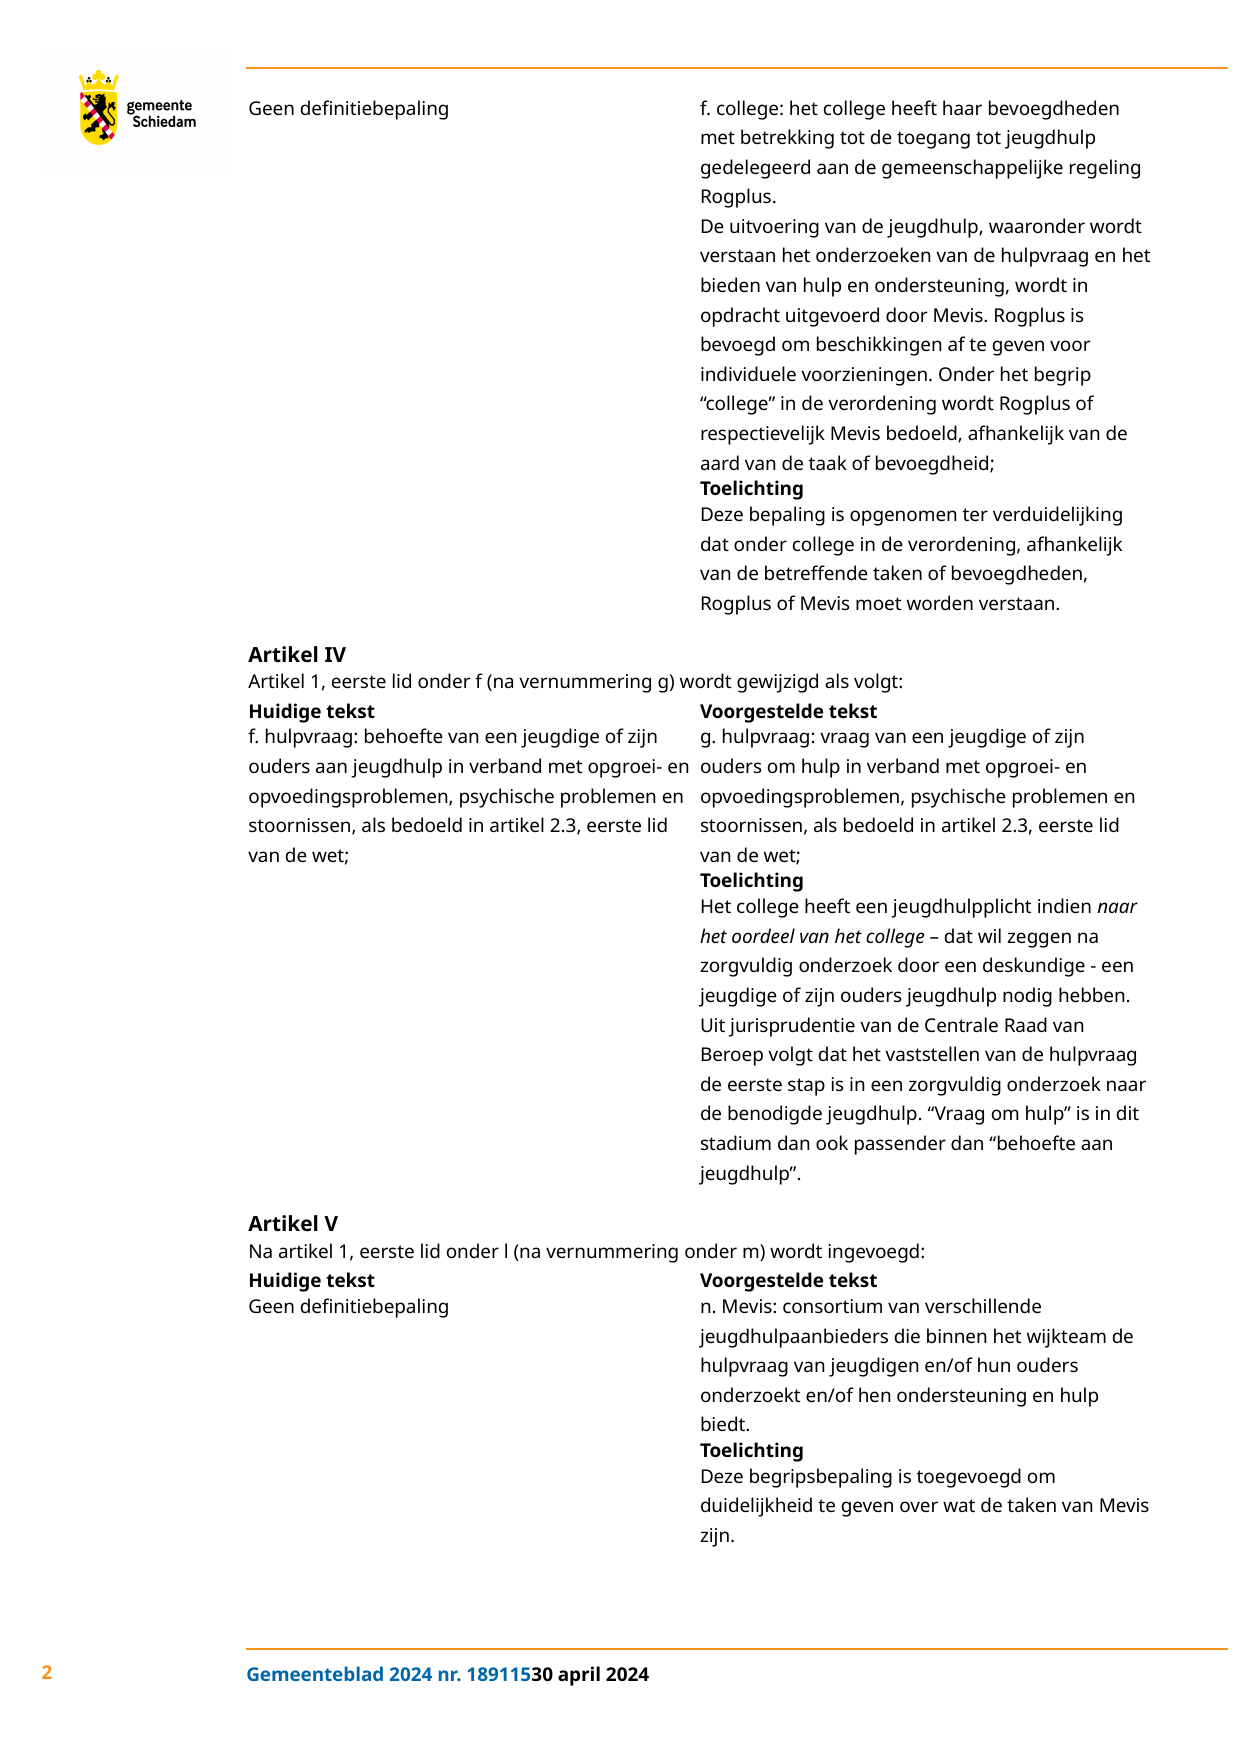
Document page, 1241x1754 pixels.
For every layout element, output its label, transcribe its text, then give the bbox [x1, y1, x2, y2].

table_cell Deze begripsbepaling is toegevoegd om duidelijkheid te geven over wat de taken van Mevis zijn. [700, 1463, 1152, 1548]
table_header Voorgestelde tekst [700, 698, 1152, 724]
picture [41, 47, 231, 172]
table_cell Toelichting [700, 868, 1152, 893]
table_cell [248, 868, 700, 893]
table_cell [248, 894, 700, 1185]
table_cell [248, 501, 700, 616]
text Artikel IV [248, 640, 1152, 668]
table_cell f. college: het college heeft haar bevoegdheden met betrekking tot de toegang tot jeugdhulp gedelegeerd aan de gemeenschappelijke regeling Rogplus. De uitvoering van de jeugdhulp, waaronder wordt verstaan het onderzoeken van de hulpvraag en het bieden van hulp en ondersteuning, wordt in opdracht uitgevoerd door Mevis. Rogplus is bevoegd om beschikkingen af te geven voor individuele voorzieningen. Onder het begrip “college” in de verordening wordt Rogplus of respectievelijk Mevis bedoeld, afhankelijk van de aard van de taak of bevoegdheid; [700, 95, 1152, 476]
table_cell n. Mevis: consortium van verschillende jeugdhulpaanbieders die binnen het wijkteam de hulpvraag van jeugdigen en/of hun ouders onderzoekt en/of hen ondersteuning en hulp biedt. [700, 1293, 1152, 1437]
table_cell f. hulpvraag: behoefte van een jeugdige of zijn ouders aan jeugdhulp in verband met opgroei- en opvoedingsproblemen, psychische problemen en stoornissen, als bedoeld in artikel 2.3, eerste lid van de wet; [248, 724, 700, 868]
table_cell [248, 1463, 700, 1548]
table_header Huidige tekst [248, 698, 700, 724]
text Artikel V [248, 1209, 1152, 1238]
table_cell Toelichting [700, 476, 1152, 501]
table_header Voorgestelde tekst [700, 1268, 1152, 1293]
text Na artikel 1, eerste lid onder l (na vernummering onder m) wordt ingevoegd: [248, 1238, 1152, 1264]
table_header Huidige tekst [248, 1268, 700, 1293]
table_cell Geen definitiebepaling [248, 1293, 700, 1437]
text Artikel 1, eerste lid onder f (na vernummering g) wordt gewijzigd als volgt: [248, 668, 1152, 694]
table_cell g. hulpvraag: vraag van een jeugdige of zijn ouders om hulp in verband met opgroei- en opvoedingsproblemen, psychische problemen en stoornissen, als bedoeld in artikel 2.3, eerste lid van de wet; [700, 724, 1152, 868]
table_cell Deze bepaling is opgenomen ter verduidelijking dat onder college in de verordening, afhankelijk van de betreffende taken of bevoegdheden, Rogplus of Mevis moet worden verstaan. [700, 501, 1152, 616]
table_cell [248, 1438, 700, 1463]
table_cell Geen definitiebepaling [248, 95, 700, 476]
table_cell [248, 476, 700, 501]
table_cell Toelichting [700, 1438, 1152, 1463]
table_cell Het college heeft een jeugdhulpplicht indien naar het oordeel van het college – dat wil zeggen na zorgvuldig onderzoek door een deskundige - een jeugdige of zijn ouders jeugdhulp nodig hebben. Uit jurisprudentie van de Centrale Raad van Beroep volgt dat het vaststellen van de hulpvraag de eerste stap is in een zorgvuldig onderzoek naar de benodigde jeugdhulp. “Vraag om hulp” is in dit stadium dan ook passender dan “behoefte aan jeugdhulp”. [700, 894, 1152, 1185]
